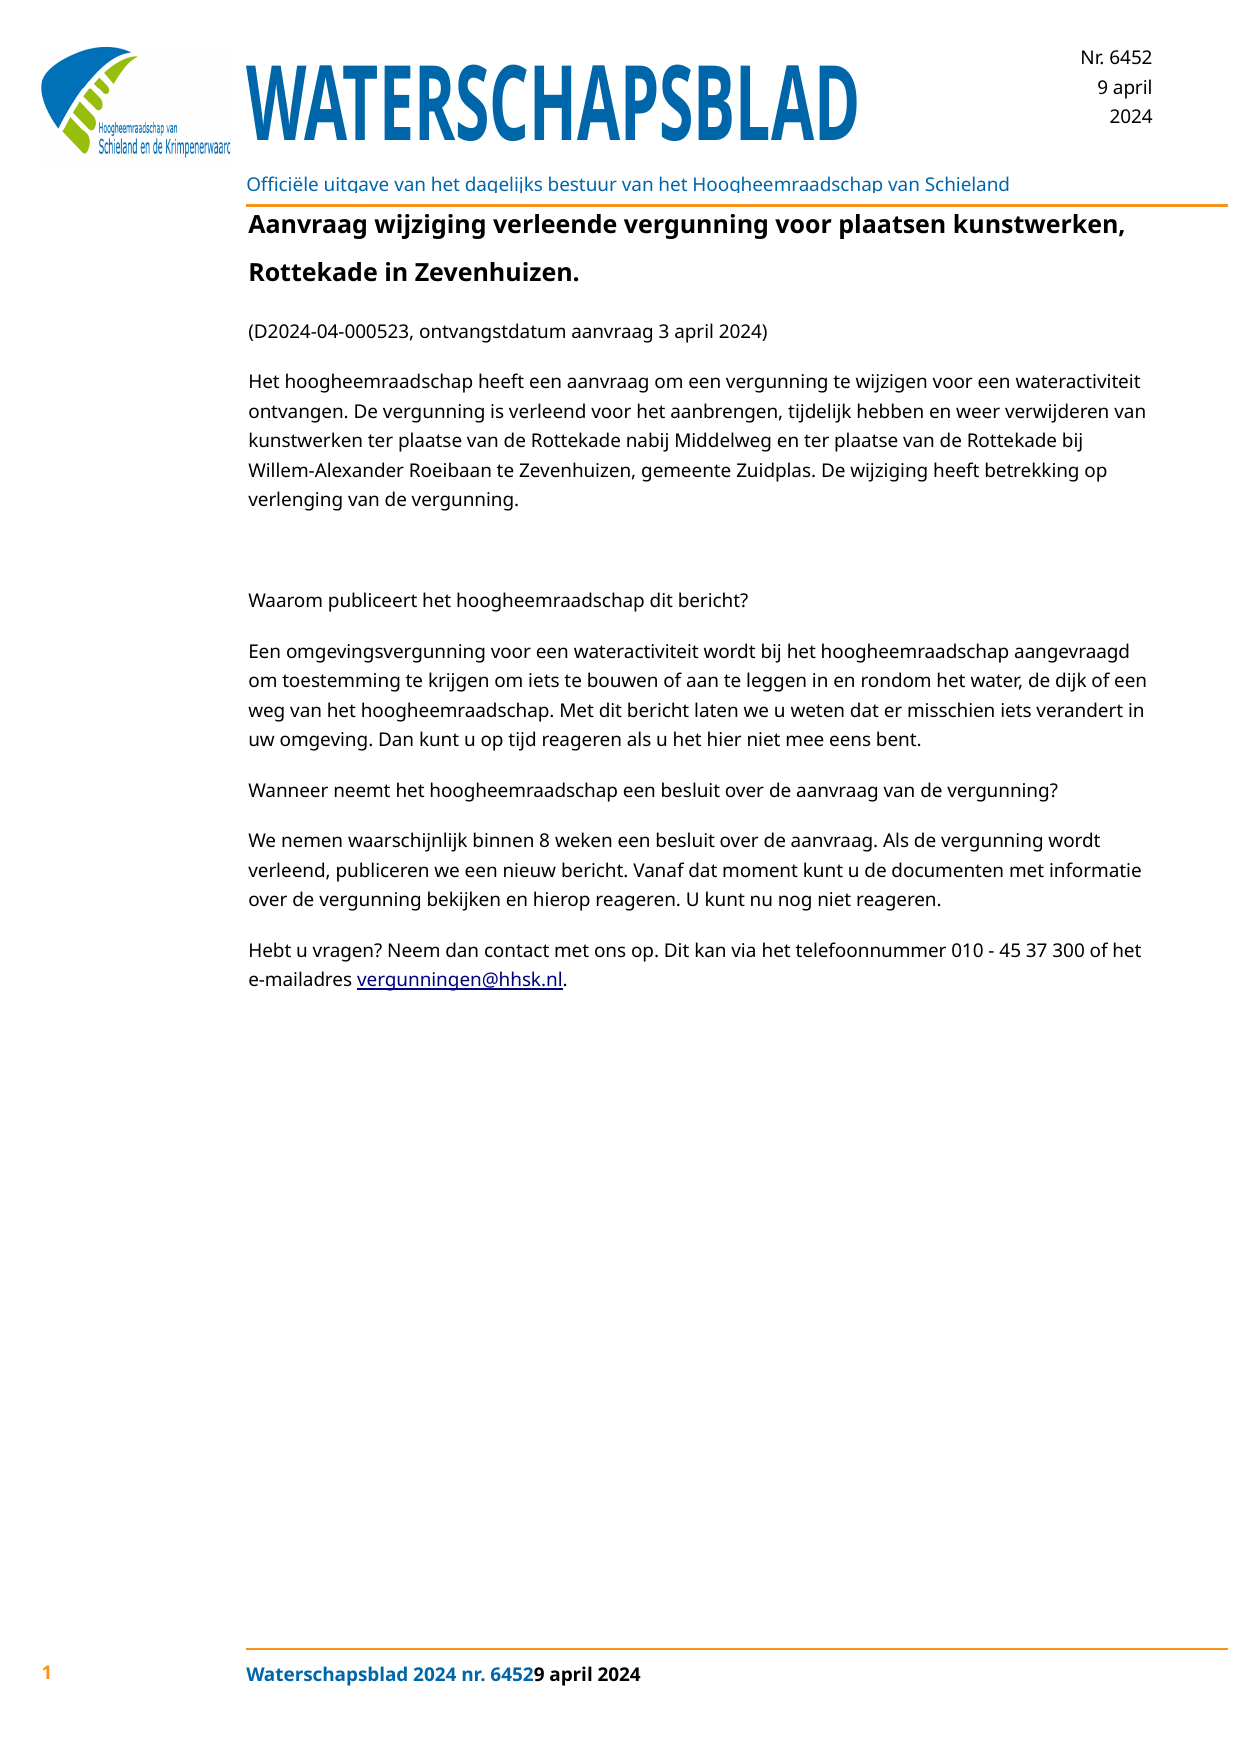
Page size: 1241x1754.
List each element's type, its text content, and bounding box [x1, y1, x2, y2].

text Hebt u vragen? Neem dan contact met ons op. Dit kan via het telefoonnummer 010 - 45 37 300 of het e-mailadres vergunningen@hhsk.nl. [248, 937, 1152, 992]
text Het hoogheemraadschap heeft een aanvraag om een vergunning te wijzigen voor een wateractiviteit ontvangen. De vergunning is verleend voor het aanbrengen, tijdelijk hebben en weer verwijderen van kunstwerken ter plaatse van de Rottekade nabij Middelweg en ter plaatse van de Rottekade bij Willem-Alexander Roeibaan te Zevenhuizen, gemeente Zuidplas. De wijziging heeft betrekking op verlenging van de vergunning. [248, 368, 1152, 512]
text Een omgevingsvergunning voor een wateractiviteit wordt bij het hoogheemraadschap aangevraagd om toestemming te krijgen om iets te bouwen of aan te leggen in en rondom het water, de dijk of een weg van het hoogheemraadschap. Met dit bericht laten we u weten dat er misschien iets verandert in uw omgeving. Dan kunt u op tijd reageren als u het hier niet mee eens bent. [248, 638, 1152, 752]
picture [41, 47, 231, 172]
text We nemen waarschijnlijk binnen 8 weken een besluit over de aanvraag. Als de vergunning wordt verleend, publiceren we een nieuw bericht. Vanaf dat moment kunt u de documenten met informatie over de vergunning bekijken en hierop reageren. U kunt nu nog niet reageren. [248, 827, 1152, 912]
text Waarom publiceert het hoogheemraadschap dit bericht? [248, 587, 1152, 613]
text Aanvraag wijziging verleende vergunning voor plaatsen kunstwerken, Rottekade in Zevenhuizen. [248, 207, 1152, 288]
text Wanneer neemt het hoogheemraadschap een besluit over de aanvraag van de vergunning? [248, 777, 1152, 803]
text (D2024-04-000523, ontvangstdatum aanvraag 3 april 2024) [248, 318, 1152, 344]
